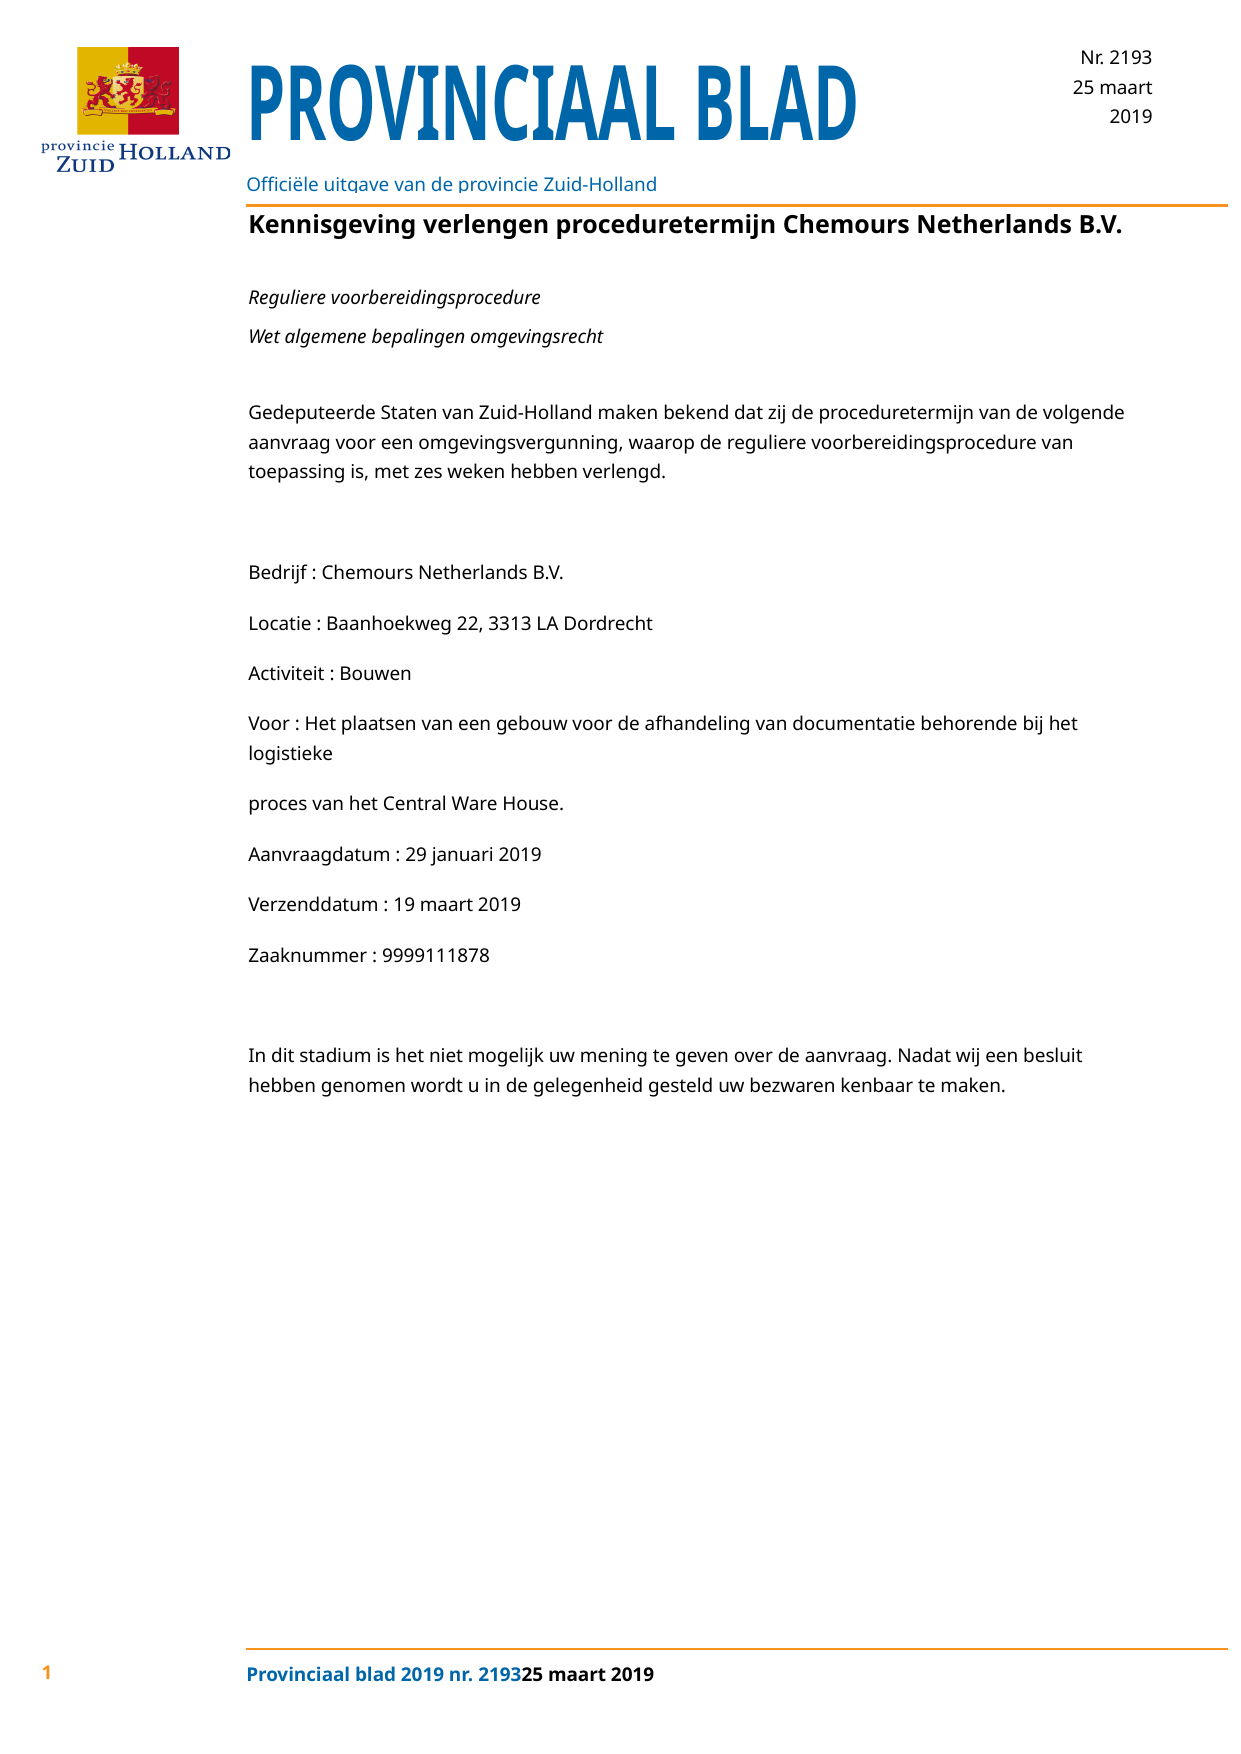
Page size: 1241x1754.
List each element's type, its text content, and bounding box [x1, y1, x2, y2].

text Gedeputeerde Staten van Zuid-Holland maken bekend dat zij de proceduretermijn van de volgende aanvraag voor een omgevingsvergunning, waarop de reguliere voorbereidingsprocedure van toepassing is, met zes weken hebben verlengd. [248, 399, 1152, 484]
text Kennisgeving verlengen proceduretermijn Chemours Netherlands B.V. [248, 207, 1152, 241]
text Locatie : Baanhoekweg 22, 3313 LA Dordrecht [248, 610, 1152, 635]
text Bedrijf : Chemours Netherlands B.V. [248, 559, 1152, 585]
text Voor : Het plaatsen van een gebouw voor de afhandeling van documentatie behorende bij het logistieke [248, 711, 1152, 766]
text In dit stadium is het niet mogelijk uw mening te geven over de aanvraag. Nadat wij een besluit hebben genomen wordt u in de gelegenheid gesteld uw bezwaren kenbaar te maken. [248, 1043, 1152, 1098]
text Activiteit : Bouwen [248, 660, 1152, 686]
text Zaaknummer : 9999111878 [248, 942, 1152, 967]
picture [41, 47, 231, 172]
text Verzenddatum : 19 maart 2019 [248, 891, 1152, 917]
text Aanvraagdatum : 29 januari 2019 [248, 841, 1152, 867]
text Wet algemene bepalingen omgevingsrecht [248, 323, 1152, 349]
text proces van het Central Ware House. [248, 791, 1152, 816]
text Reguliere voorbereidingsprocedure [248, 284, 1152, 309]
